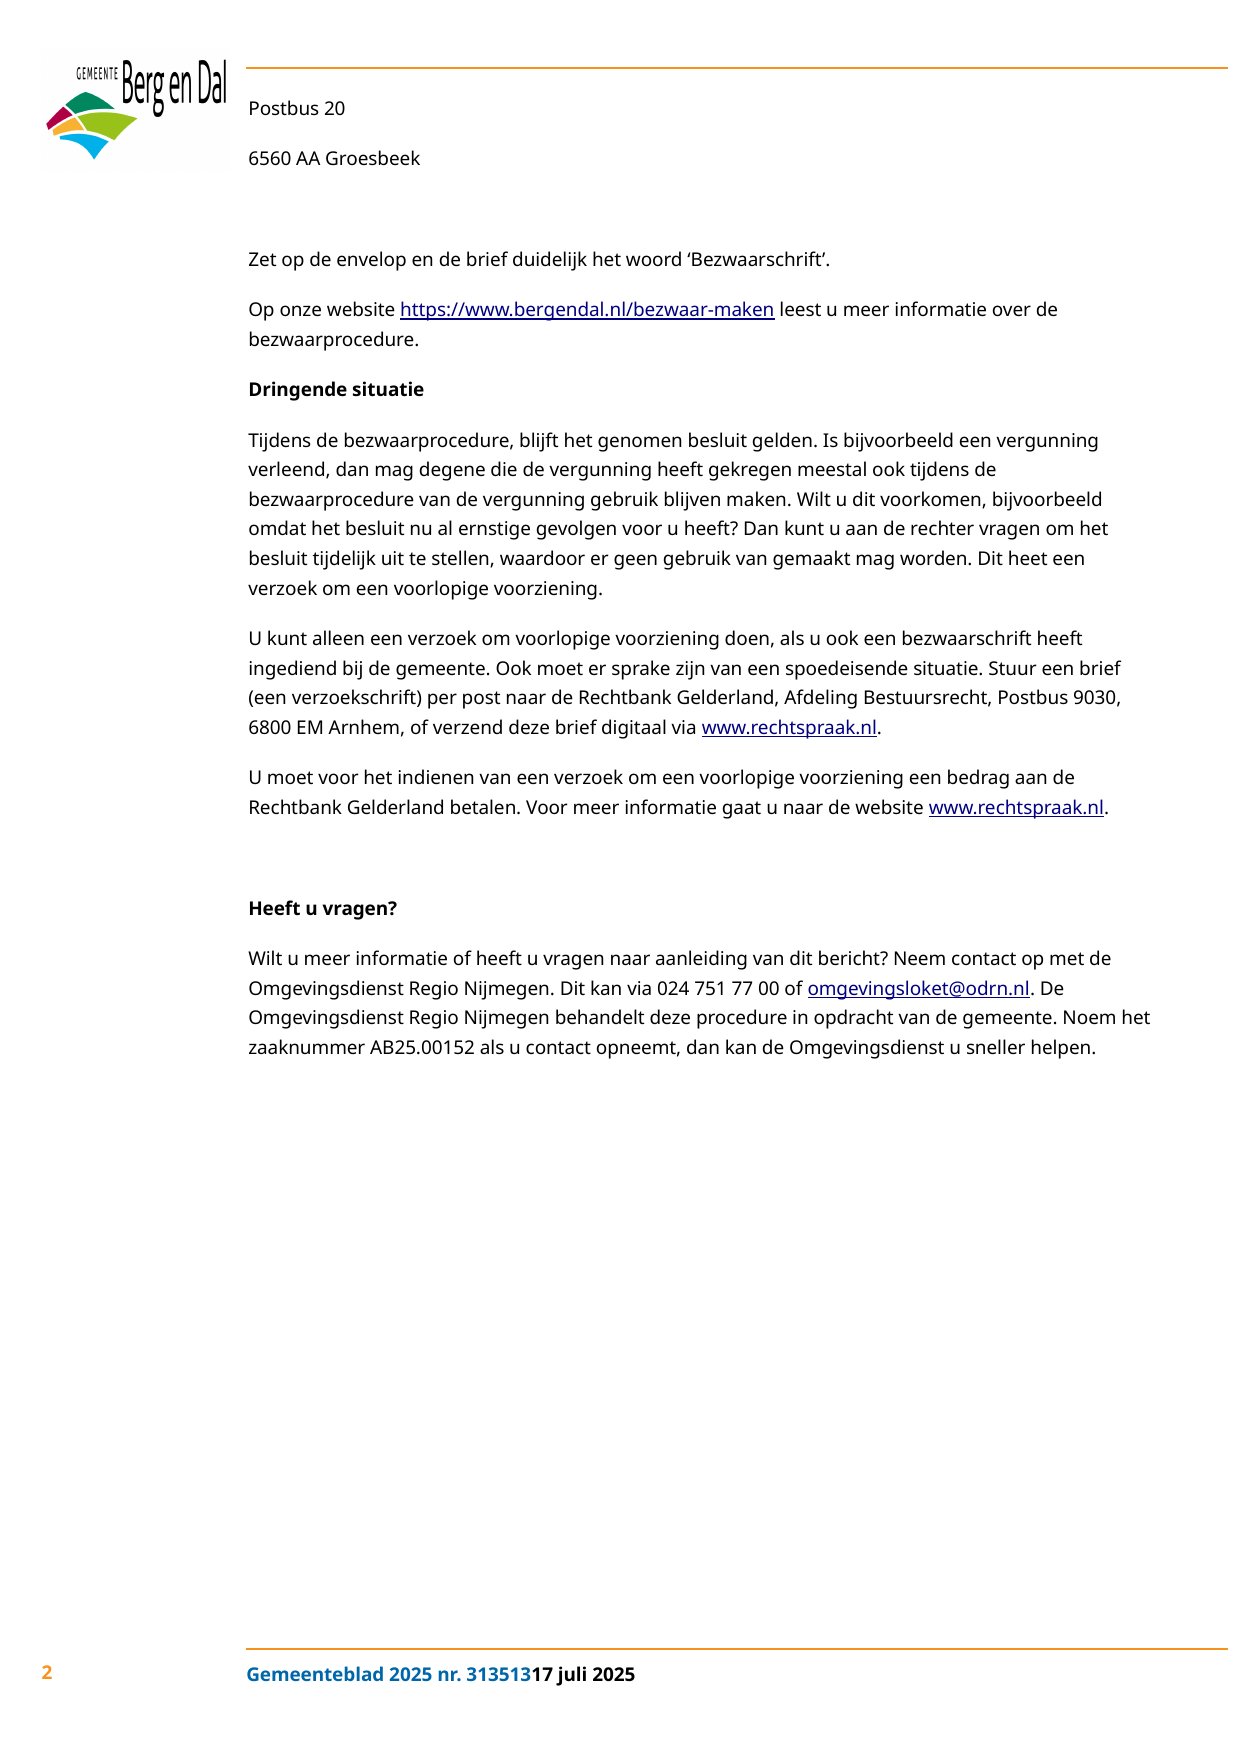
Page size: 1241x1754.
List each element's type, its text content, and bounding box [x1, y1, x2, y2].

text U kunt alleen een verzoek om voorlopige voorziening doen, als u ook een bezwaarschrift heeft ingediend bij de gemeente. Ook moet er sprake zijn van een spoedeisende situatie. Stuur een brief (een verzoekschrift) per post naar de Rechtbank Gelderland, Afdeling Bestuursrecht, Postbus 9030, 6800 EM Arnhem, of verzend deze brief digitaal via www.rechtspraak.nl. [248, 625, 1152, 740]
text Op onze website https://www.bergendal.nl/bezwaar-maken leest u meer informatie over de bezwaarprocedure. [248, 296, 1152, 352]
text Heeft u vragen? [248, 895, 1152, 921]
text Zet op de envelop en de brief duidelijk het woord ‘Bezwaarschrift’. [248, 246, 1152, 272]
text Tijdens de bezwaarprocedure, blijft het genomen besluit gelden. Is bijvoorbeeld een vergunning verleend, dan mag degene die de vergunning heeft gekregen meestal ook tijdens de bezwaarprocedure van de vergunning gebruik blijven maken. Wilt u dit voorkomen, bijvoorbeeld omdat het besluit nu al ernstige gevolgen voor u heeft? Dan kunt u aan de rechter vragen om het besluit tijdelijk uit te stellen, waardoor er geen gebruik van gemaakt mag worden. Dit heet een verzoek om een voorlopige voorziening. [248, 427, 1152, 601]
text U moet voor het indienen van een verzoek om een voorlopige voorziening een bedrag aan de Rechtbank Gelderland betalen. Voor meer informatie gaat u naar de website www.rechtspraak.nl. [248, 764, 1152, 820]
text 6560 AA Groesbeek [248, 145, 1152, 171]
text Postbus 20 [248, 95, 1152, 121]
text Wilt u meer informatie of heeft u vragen naar aanleiding van dit bericht? Neem contact op met de Omgevingsdienst Regio Nijmegen. Dit kan via 024 751 77 00 of omgevingsloket@odrn.nl. De Omgevingsdienst Regio Nijmegen behandelt deze procedure in opdracht van de gemeente. Noem het zaaknummer AB25.00152 als u contact opneemt, dan kan de Omgevingsdienst u sneller helpen. [248, 945, 1152, 1060]
picture [41, 47, 231, 172]
text Dringende situatie [248, 376, 1152, 402]
